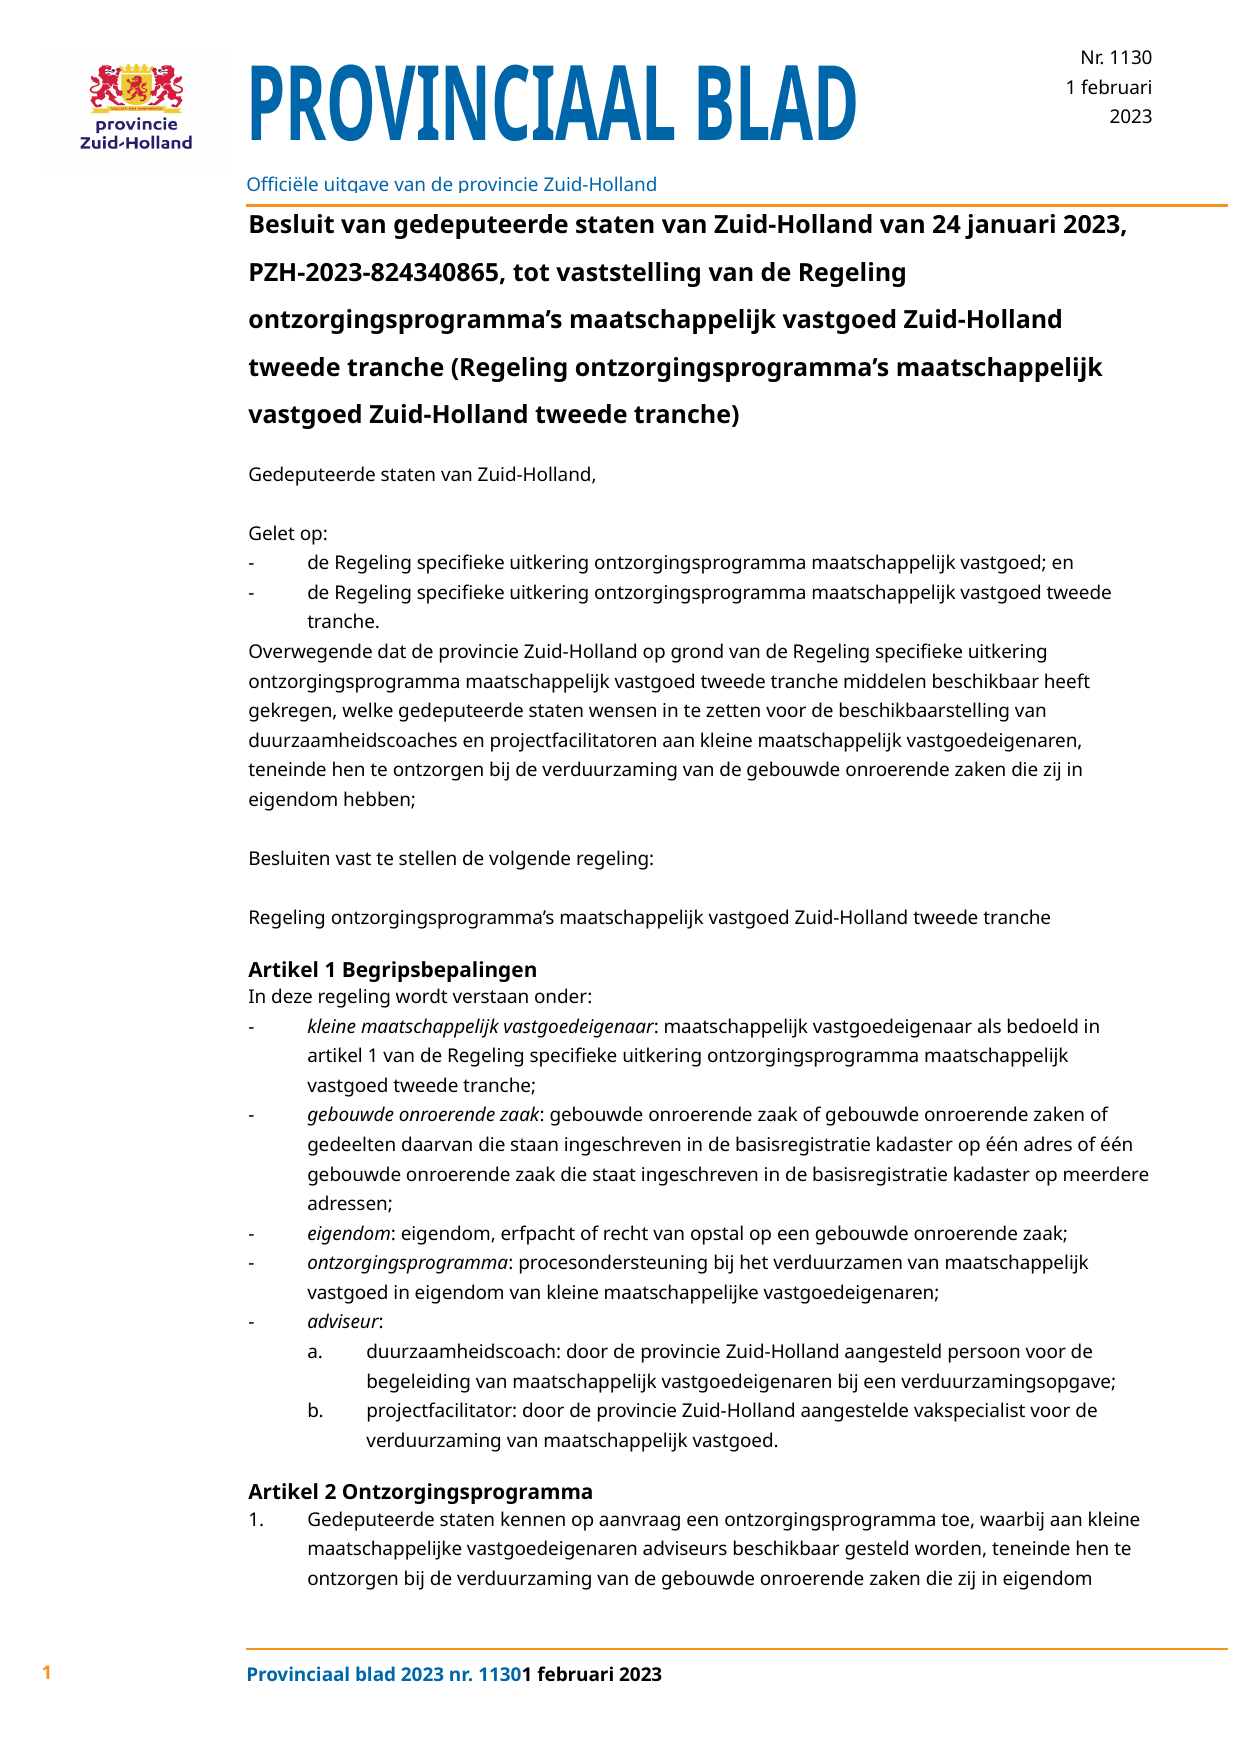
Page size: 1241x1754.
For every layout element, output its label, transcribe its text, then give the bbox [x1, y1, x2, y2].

list eigendom: eigendom, erfpacht of recht van opstal op een gebouwde onroerende zaak; [248, 1220, 1152, 1246]
text Regeling ontzorgingsprogramma’s maatschappelijk vastgoed Zuid-Holland tweede tranche [248, 904, 1152, 930]
text In deze regeling wordt verstaan onder: [248, 983, 1152, 1009]
list kleine maatschappelijk vastgoedeigenaar: maatschappelijk vastgoedeigenaar als bedoeld in artikel 1 van de Regeling specifieke uitkering ontzorgingsprogramma maatschappelijk vastgoed tweede tranche; [248, 1013, 1152, 1098]
text Overwegende dat de provincie Zuid-Holland op grond van de Regeling specifieke uitkering ontzorgingsprogramma maatschappelijk vastgoed tweede tranche middelen beschikbaar heeft gekregen, welke gedeputeerde staten wensen in te zetten voor de beschikbaarstelling van duurzaamheidscoaches en projectfacilitatoren aan kleine maatschappelijk vastgoedeigenaren, teneinde hen te ontzorgen bij de verduurzaming van de gebouwde onroerende zaken die zij in eigendom hebben; [248, 638, 1152, 812]
text Besluiten vast te stellen de volgende regeling: [248, 845, 1152, 871]
list adviseur: [248, 1309, 1152, 1334]
list duurzaamheidscoach: door de provincie Zuid-Holland aangesteld persoon voor de begeleiding van maatschappelijk vastgoedeigenaren bij een verduurzamingsopgave; [307, 1338, 1152, 1394]
list Gedeputeerde staten kennen op aanvraag een ontzorgingsprogramma toe, waarbij aan kleine maatschappelijke vastgoedeigenaren adviseurs beschikbaar gesteld worden, teneinde hen te ontzorgen bij de verduurzaming van de gebouwde onroerende zaken die zij in eigendom [248, 1506, 1152, 1591]
picture [41, 47, 231, 172]
list de Regeling specifieke uitkering ontzorgingsprogramma maatschappelijk vastgoed; en [248, 549, 1152, 575]
text Gelet op: [248, 520, 1152, 546]
list ontzorgingsprogramma: procesondersteuning bij het verduurzamen van maatschappelijk vastgoed in eigendom van kleine maatschappelijke vastgoedeigenaren; [248, 1249, 1152, 1305]
text Besluit van gedeputeerde staten van Zuid-Holland van 24 januari 2023, PZH-2023-824340865, tot vaststelling van de Regeling ontzorgingsprogramma’s maatschappelijk vastgoed Zuid-Holland tweede tranche (Regeling ontzorgingsprogramma’s maatschappelijk vastgoed Zuid-Holland tweede tranche) [248, 207, 1152, 431]
text Artikel 1 Begripsbepalingen [248, 955, 1152, 983]
list projectfacilitator: door de provincie Zuid-Holland aangestelde vakspecialist voor de verduurzaming van maatschappelijk vastgoed. [307, 1397, 1152, 1453]
text Artikel 2 Ontzorgingsprogramma [248, 1477, 1152, 1506]
list gebouwde onroerende zaak: gebouwde onroerende zaak of gebouwde onroerende zaken of gedeelten daarvan die staan ingeschreven in de basisregistratie kadaster op één adres of één gebouwde onroerende zaak die staat ingeschreven in de basisregistratie kadaster op meerdere adressen; [248, 1102, 1152, 1216]
text Gedeputeerde staten van Zuid-Holland, [248, 461, 1152, 486]
list de Regeling specifieke uitkering ontzorgingsprogramma maatschappelijk vastgoed tweede tranche. [248, 579, 1152, 634]
